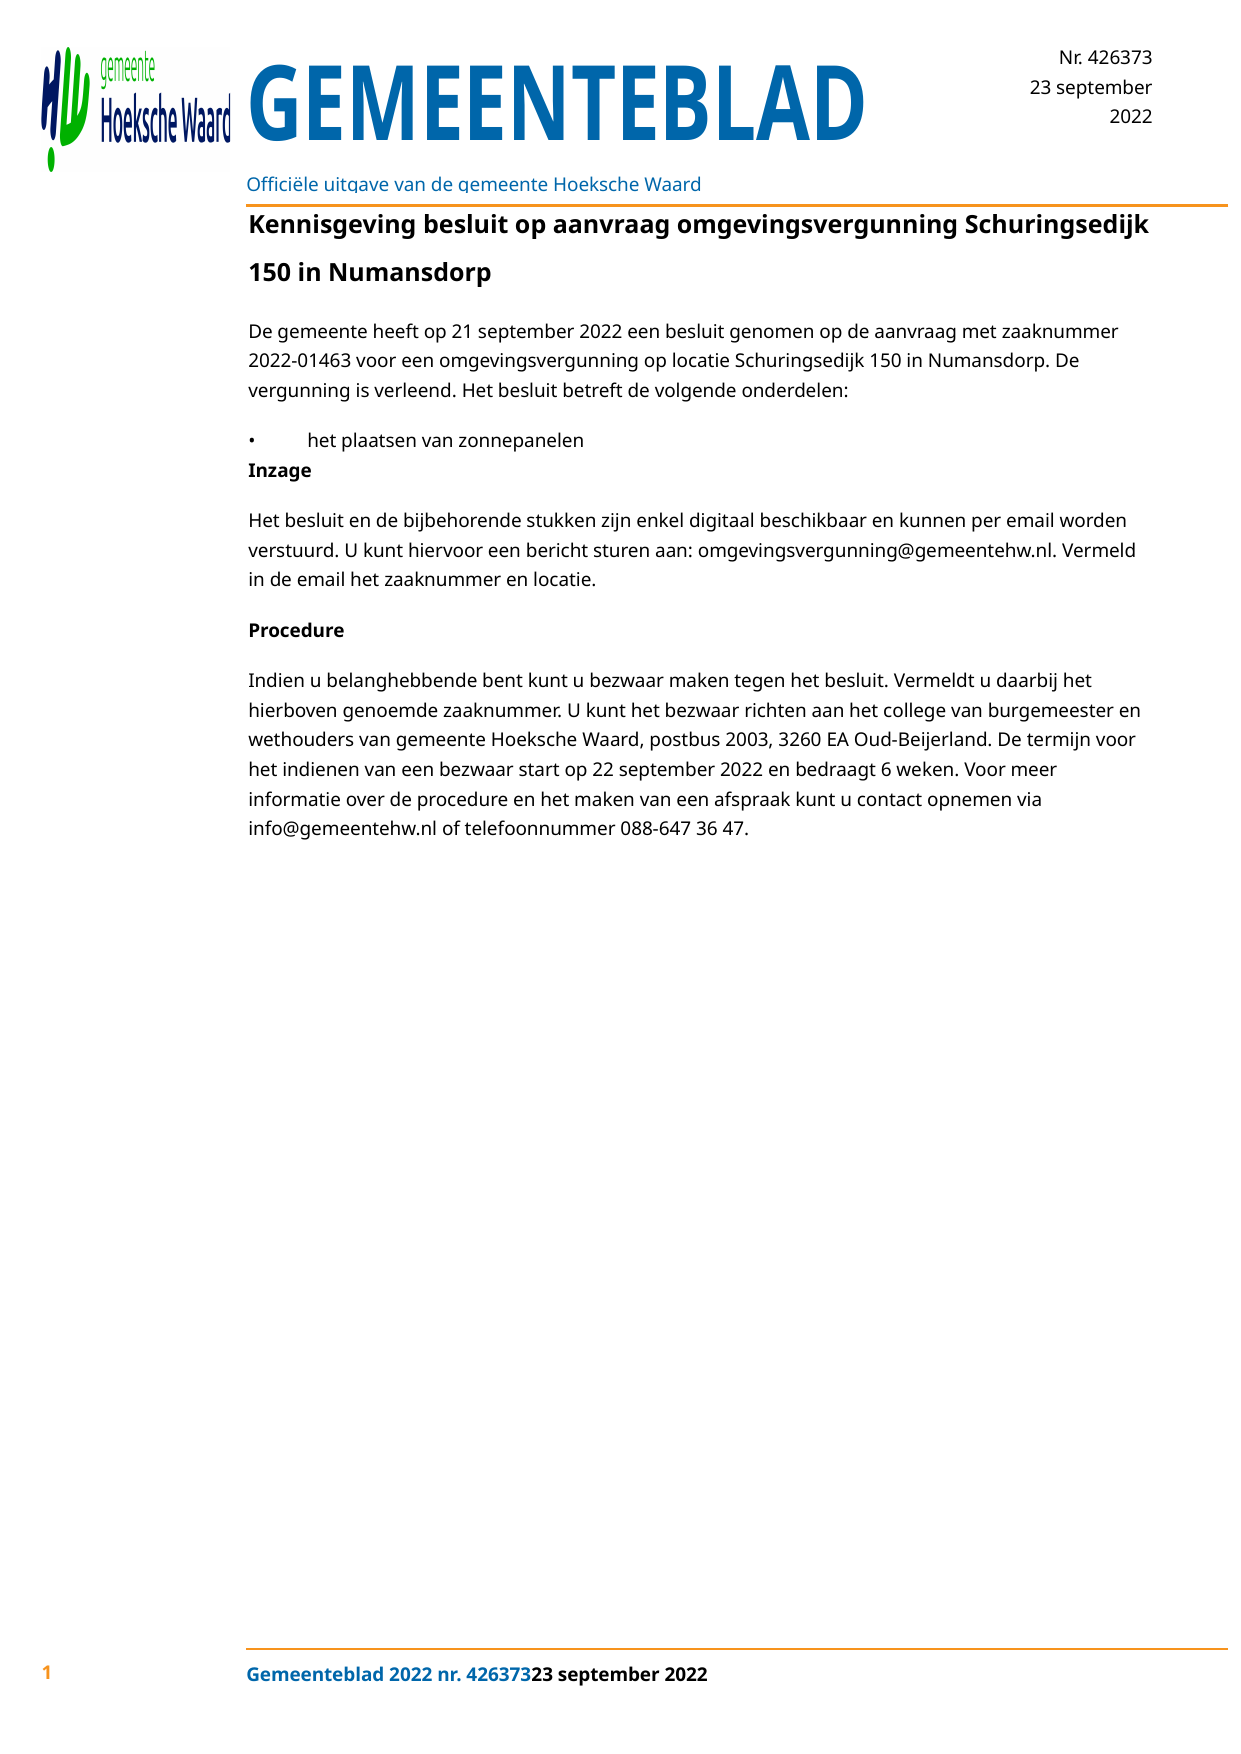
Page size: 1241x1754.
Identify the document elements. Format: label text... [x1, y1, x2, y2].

picture [41, 47, 231, 172]
text Indien u belanghebbende bent kunt u bezwaar maken tegen het besluit. Vermeldt u daarbij het hierboven genoemde zaaknummer. U kunt het bezwaar richten aan het college van burgemeester en wethouders van gemeente Hoeksche Waard, postbus 2003, 3260 EA Oud-Beijerland. De termijn voor het indienen van een bezwaar start op 22 september 2022 en bedraagt 6 weken. Voor meer informatie over de procedure en het maken van een afspraak kunt u contact opnemen via info@gemeentehw.nl of telefoonnummer 088-647 36 47. [248, 667, 1152, 841]
text Het besluit en de bijbehorende stukken zijn enkel digitaal beschikbaar en kunnen per email worden verstuurd. U kunt hiervoor een bericht sturen aan: omgevingsvergunning@gemeentehw.nl. Vermeld in de email het zaaknummer en locatie. [248, 507, 1152, 592]
text De gemeente heeft op 21 september 2022 een besluit genomen op de aanvraag met zaaknummer 2022-01463 voor een omgevingsvergunning op locatie Schuringsedijk 150 in Numansdorp. De vergunning is verleend. Het besluit betreft de volgende onderdelen: [248, 318, 1152, 403]
text Kennisgeving besluit op aanvraag omgevingsvergunning Schuringsedijk 150 in Numansdorp [248, 207, 1152, 288]
list het plaatsen van zonnepanelen [248, 427, 1152, 453]
text Inzage [248, 457, 1152, 483]
text Procedure [248, 617, 1152, 643]
